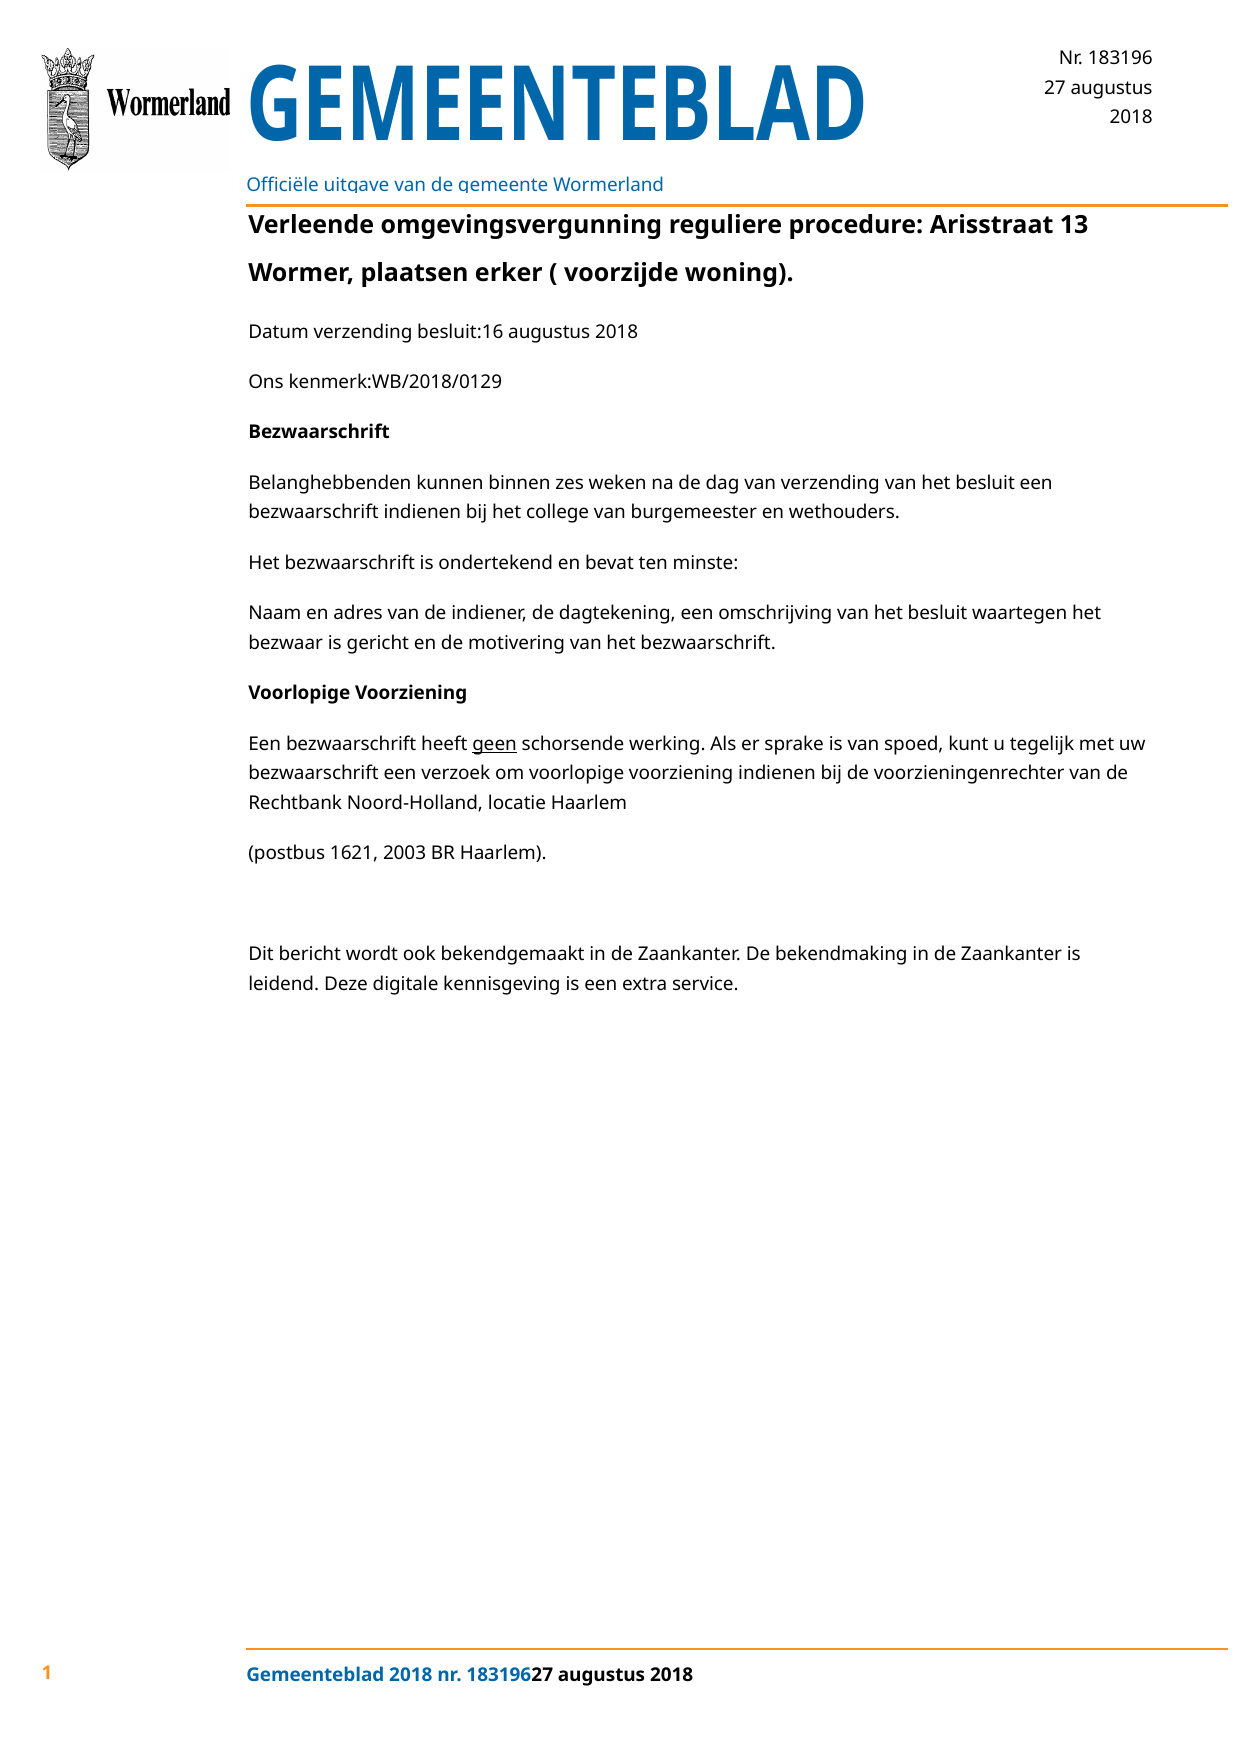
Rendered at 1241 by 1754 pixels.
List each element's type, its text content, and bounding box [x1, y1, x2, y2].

text Verleende omgevingsvergunning reguliere procedure: Arisstraat 13 Wormer, plaatsen erker ( voorzijde woning). [248, 207, 1152, 288]
text Dit bericht wordt ook bekendgemaakt in de Zaankanter. De bekendmaking in de Zaankanter is leidend. Deze digitale kennisgeving is een extra service. [248, 940, 1152, 996]
text Ons kenmerk:WB/2018/0129 [248, 368, 1152, 394]
text Een bezwaarschrift heeft geen schorsende werking. Als er sprake is van spoed, kunt u tegelijk met uw bezwaarschrift een verzoek om voorlopige voorziening indienen bij de voorzieningenrechter van de Rechtbank Noord-Holland, locatie Haarlem [248, 730, 1152, 815]
picture [41, 47, 231, 172]
text (postbus 1621, 2003 BR Haarlem). [248, 839, 1152, 865]
text Naam en adres van de indiener, de dagtekening, een omschrijving van het besluit waartegen het bezwaar is gericht en de motivering van het bezwaarschrift. [248, 599, 1152, 655]
text Datum verzending besluit:16 augustus 2018 [248, 318, 1152, 344]
text Voorlopige Voorziening [248, 679, 1152, 705]
text Bezwaarschrift [248, 419, 1152, 444]
text Belanghebbenden kunnen binnen zes weken na de dag van verzending van het besluit een bezwaarschrift indienen bij het college van burgemeester en wethouders. [248, 469, 1152, 524]
text Het bezwaarschrift is ondertekend en bevat ten minste: [248, 549, 1152, 575]
